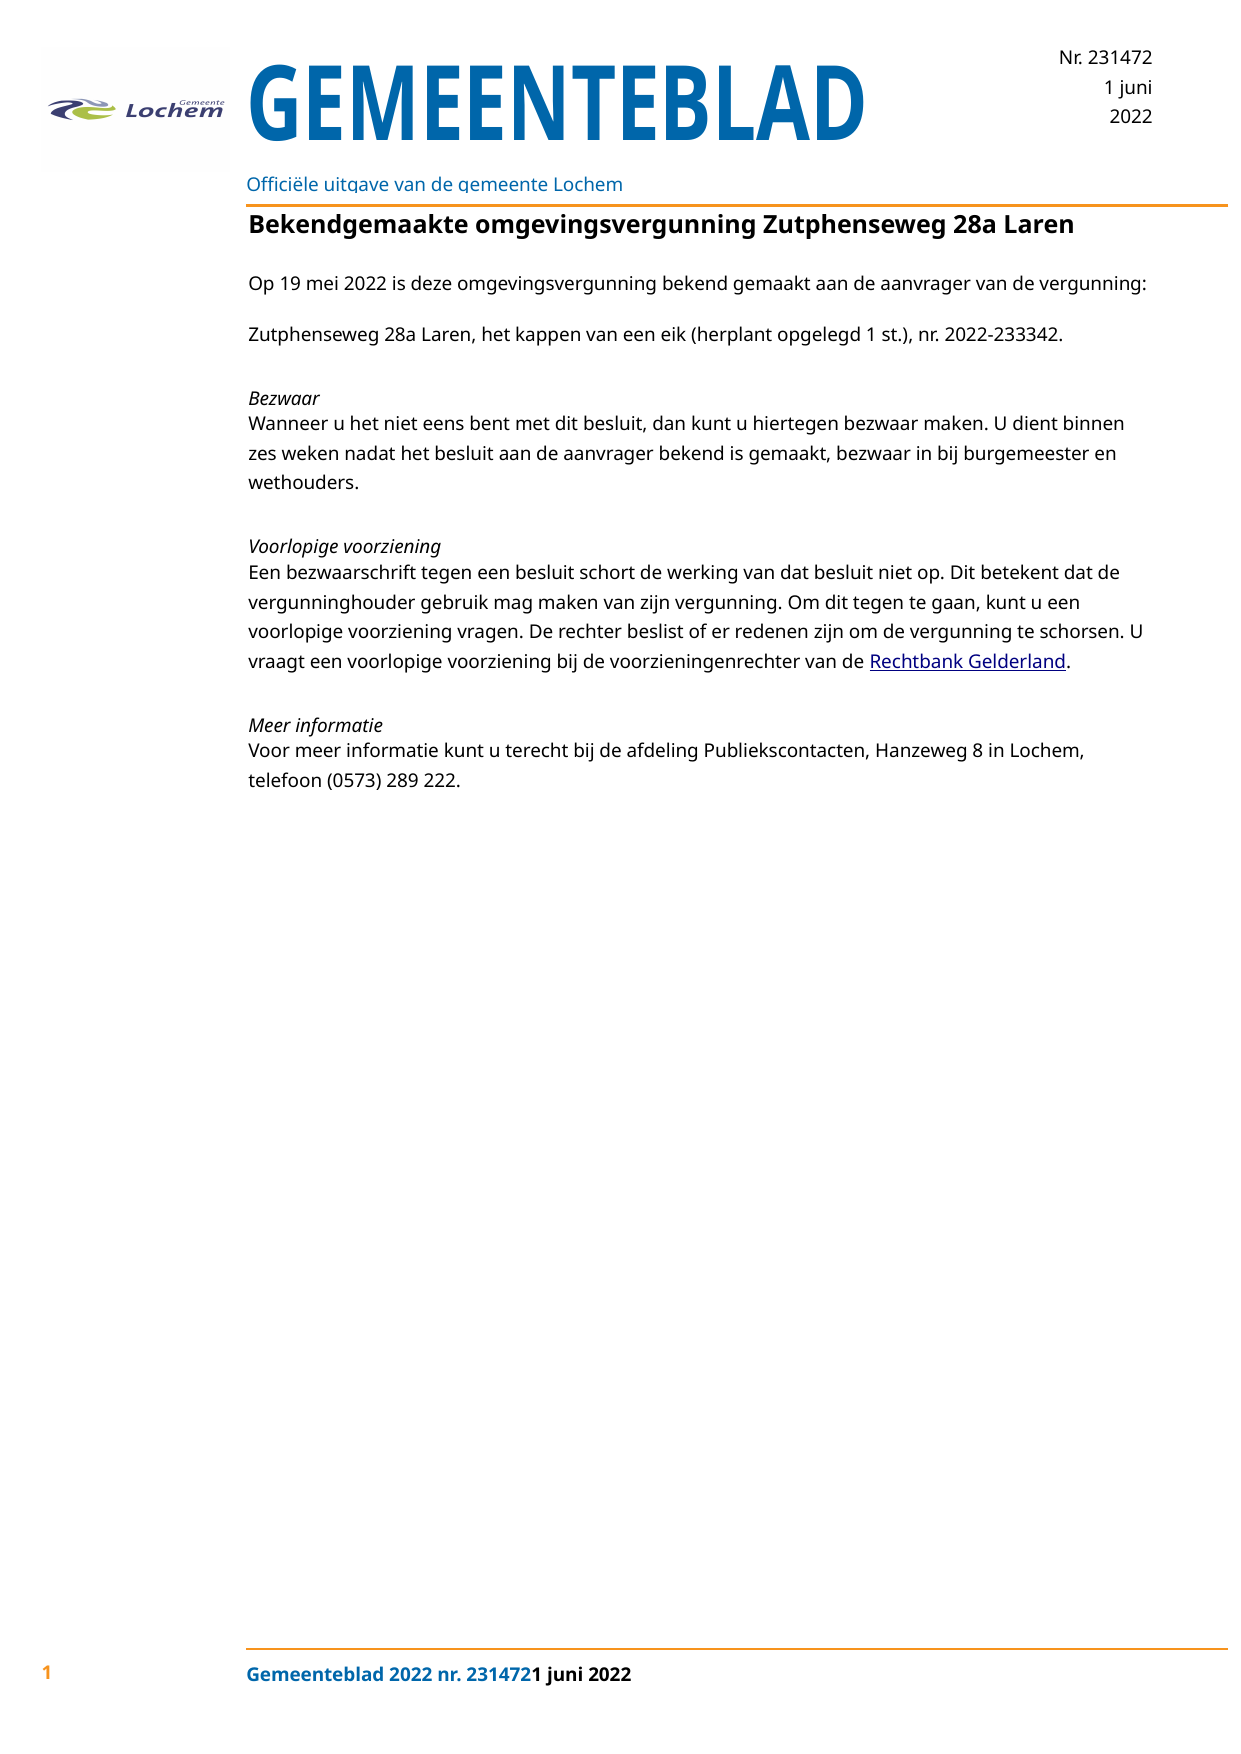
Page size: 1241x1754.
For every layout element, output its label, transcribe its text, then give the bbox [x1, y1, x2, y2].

text Meer informatie [248, 712, 1152, 738]
text Bekendgemaakte omgevingsvergunning Zutphenseweg 28a Laren [248, 207, 1152, 241]
text Voor meer informatie kunt u terecht bij de afdeling Publiekscontacten, Hanzeweg 8 in Lochem, telefoon (0573) 289 222. [248, 738, 1152, 793]
picture [41, 47, 231, 172]
text Voorlopige voorziening [248, 533, 1152, 559]
text Wanneer u het niet eens bent met dit besluit, dan kunt u hiertegen bezwaar maken. U dient binnen zes weken nadat het besluit aan de aanvrager bekend is gemaakt, bezwaar in bij burgemeester en wethouders. [248, 410, 1152, 495]
text Op 19 mei 2022 is deze omgevingsvergunning bekend gemaakt aan de aanvrager van de vergunning: [248, 270, 1152, 296]
text Bezwaar [248, 385, 1152, 410]
text Een bezwaarschrift tegen een besluit schort de werking van dat besluit niet op. Dit betekent dat de vergunninghouder gebruik mag maken van zijn vergunning. Om dit tegen te gaan, kunt u een voorlopige voorziening vragen. De rechter beslist of er redenen zijn om de vergunning te schorsen. U vraagt een voorlopige voorziening bij de voorzieningenrechter van de Rechtbank Gelderland. [248, 559, 1152, 674]
text Zutphenseweg 28a Laren, het kappen van een eik (herplant opgelegd 1 st.), nr. 2022-233342. [248, 321, 1152, 346]
